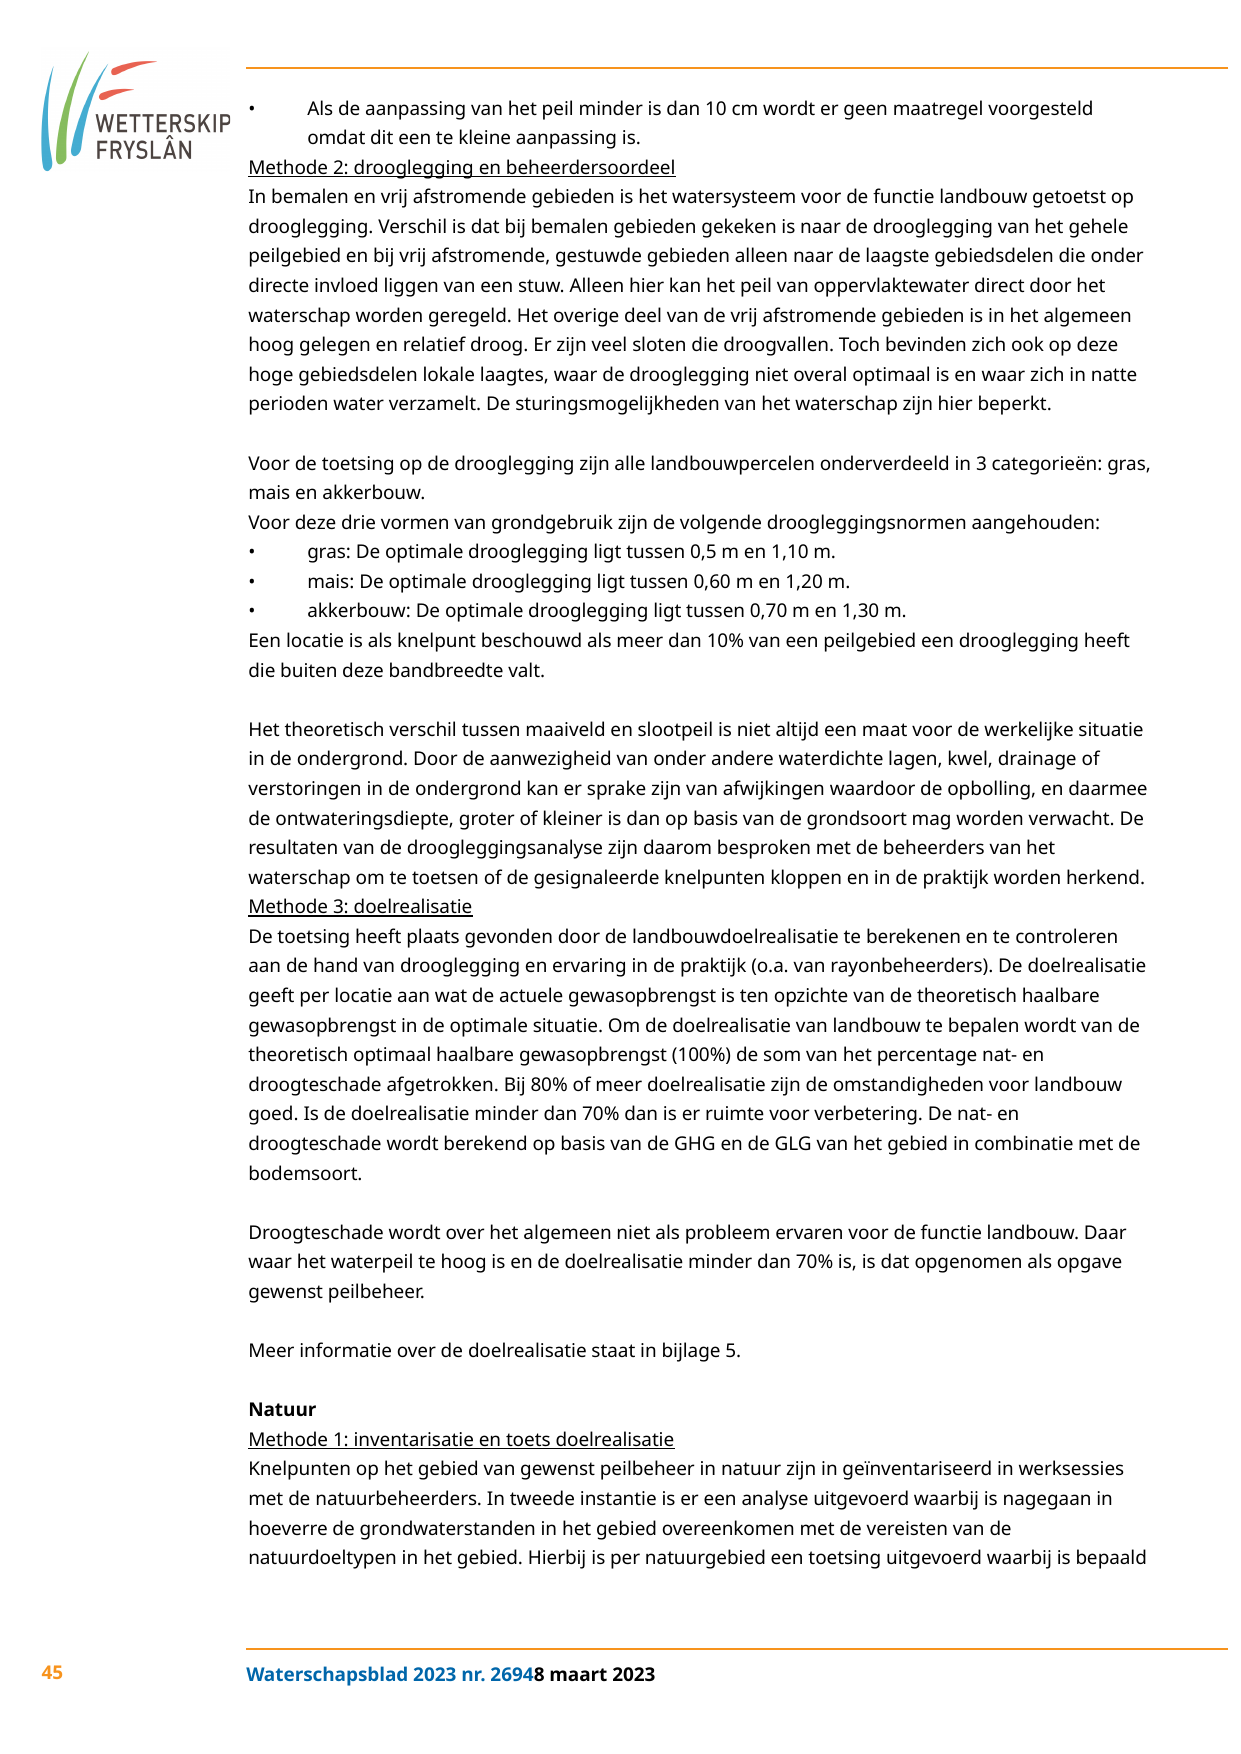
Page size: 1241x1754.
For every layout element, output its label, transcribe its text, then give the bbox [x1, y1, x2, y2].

text Meer informatie over de doelrealisatie staat in bijlage 5. [248, 1337, 1152, 1363]
list Als de aanpassing van het peil minder is dan 10 cm wordt er geen maatregel voorgesteld omdat dit een te kleine aanpassing is. [248, 95, 1152, 150]
list gras: De optimale drooglegging ligt tussen 0,5 m en 1,10 m. [248, 538, 1152, 564]
text In bemalen en vrij afstromende gebieden is het watersysteem voor de functie landbouw getoetst op drooglegging. Verschil is dat bij bemalen gebieden gekeken is naar de drooglegging van het gehele peilgebied en bij vrij afstromende, gestuwde gebieden alleen naar de laagste gebiedsdelen die onder directe invloed liggen van een stuw. Alleen hier kan het peil van oppervlaktewater direct door het waterschap worden geregeld. Het overige deel van de vrij afstromende gebieden is in het algemeen hoog gelegen en relatief droog. Er zijn veel sloten die droogvallen. Toch bevinden zich ook op deze hoge gebiedsdelen lokale laagtes, waar de drooglegging niet overal optimaal is en waar zich in natte perioden water verzamelt. De sturingsmogelijkheden van het waterschap zijn hier beperkt. [248, 183, 1152, 416]
text Methode 3: doelrealisatie [248, 893, 1152, 919]
text De toetsing heeft plaats gevonden door de landbouwdoelrealisatie te berekenen en te controleren aan de hand van drooglegging en ervaring in de praktijk (o.a. van rayonbeheerders). De doelrealisatie geeft per locatie aan wat de actuele gewasopbrengst is ten opzichte van de theoretisch haalbare gewasopbrengst in de optimale situatie. Om de doelrealisatie van landbouw te bepalen wordt van de theoretisch optimaal haalbare gewasopbrengst (100%) de som van het percentage nat- en droogteschade afgetrokken. Bij 80% of meer doelrealisatie zijn de omstandigheden voor landbouw goed. Is de doelrealisatie minder dan 70% dan is er ruimte voor verbetering. De nat- en droogteschade wordt berekend op basis van de GHG en de GLG van het gebied in combinatie met de bodemsoort. [248, 923, 1152, 1186]
text Droogteschade wordt over het algemeen niet als probleem ervaren voor de functie landbouw. Daar waar het waterpeil te hoog is en de doelrealisatie minder dan 70% is, is dat opgenomen als opgave gewenst peilbeheer. [248, 1219, 1152, 1304]
text Voor deze drie vormen van grondgebruik zijn de volgende droogleggingsnormen aangehouden: [248, 509, 1152, 535]
list akkerbouw: De optimale drooglegging ligt tussen 0,70 m en 1,30 m. [248, 598, 1152, 623]
text Een locatie is als knelpunt beschouwd als meer dan 10% van een peilgebied een drooglegging heeft die buiten deze bandbreedte valt. [248, 627, 1152, 683]
text Methode 2: drooglegging en beheerdersoordeel [248, 154, 1152, 180]
text Natuur [248, 1396, 1152, 1422]
list mais: De optimale drooglegging ligt tussen 0,60 m en 1,20 m. [248, 568, 1152, 594]
text Het theoretisch verschil tussen maaiveld en slootpeil is niet altijd een maat voor de werkelijke situatie in de ondergrond. Door de aanwezigheid van onder andere waterdichte lagen, kwel, drainage of verstoringen in de ondergrond kan er sprake zijn van afwijkingen waardoor de opbolling, en daarmee de ontwateringsdiepte, groter of kleiner is dan op basis van de grondsoort mag worden verwacht. De resultaten van de droogleggingsanalyse zijn daarom besproken met de beheerders van het waterschap om te toetsen of de gesignaleerde knelpunten kloppen en in de praktijk worden herkend. [248, 716, 1152, 890]
text Methode 1: inventarisatie en toets doelrealisatie [248, 1426, 1152, 1452]
text Knelpunten op het gebied van gewenst peilbeheer in natuur zijn in geïnventariseerd in werksessies met de natuurbeheerders. In tweede instantie is er een analyse uitgevoerd waarbij is nagegaan in hoeverre de grondwaterstanden in het gebied overeenkomen met de vereisten van de natuurdoeltypen in het gebied. Hierbij is per natuurgebied een toetsing uitgevoerd waarbij is bepaald [248, 1456, 1152, 1570]
picture [41, 47, 231, 172]
text Voor de toetsing op de drooglegging zijn alle landbouwpercelen onderverdeeld in 3 categorieën: gras, mais en akkerbouw. [248, 450, 1152, 505]
